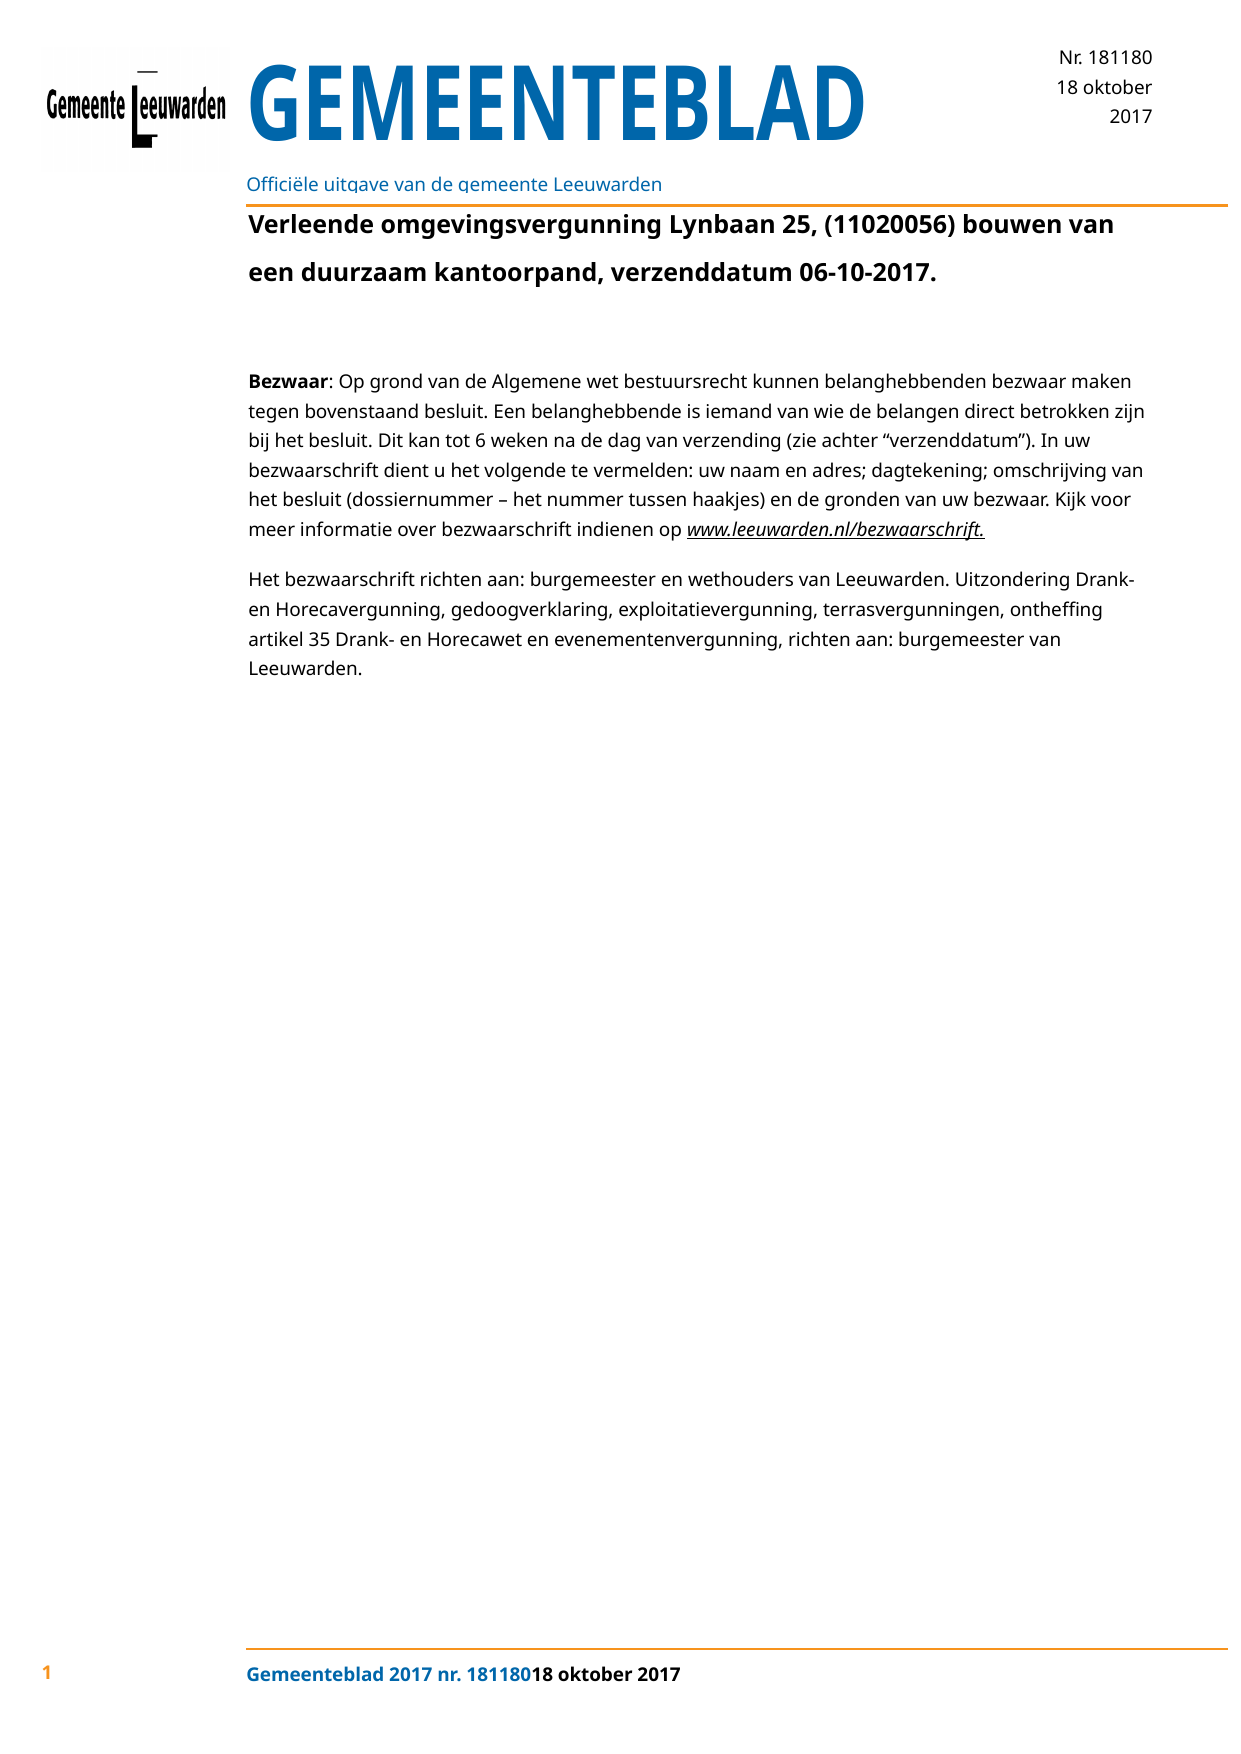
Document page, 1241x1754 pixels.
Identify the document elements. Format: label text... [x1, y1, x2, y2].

text Het bezwaarschrift richten aan: burgemeester en wethouders van Leeuwarden. Uitzondering Drank- en Horecavergunning, gedoogverklaring, exploitatievergunning, terrasvergunningen, ontheffing artikel 35 Drank- en Horecawet en evenementenvergunning, richten aan: burgemeester van Leeuwarden. [248, 567, 1152, 681]
text Bezwaar: Op grond van de Algemene wet bestuursrecht kunnen belanghebbenden bezwaar maken tegen bovenstaand besluit. Een belanghebbende is iemand van wie de belangen direct betrokken zijn bij het besluit. Dit kan tot 6 weken na de dag van verzending (zie achter “verzenddatum”). In uw bezwaarschrift dient u het volgende te vermelden: uw naam en adres; dagtekening; omschrijving van het besluit (dossiernummer – het nummer tussen haakjes) en de gronden van uw bezwaar. Kijk voor meer informatie over bezwaarschrift indienen op www.leeuwarden.nl/bezwaarschrift. [248, 368, 1152, 542]
picture [41, 47, 231, 172]
text Verleende omgevingsvergunning Lynbaan 25, (11020056) bouwen van een duurzaam kantoorpand, verzenddatum 06-10-2017. [248, 207, 1152, 288]
